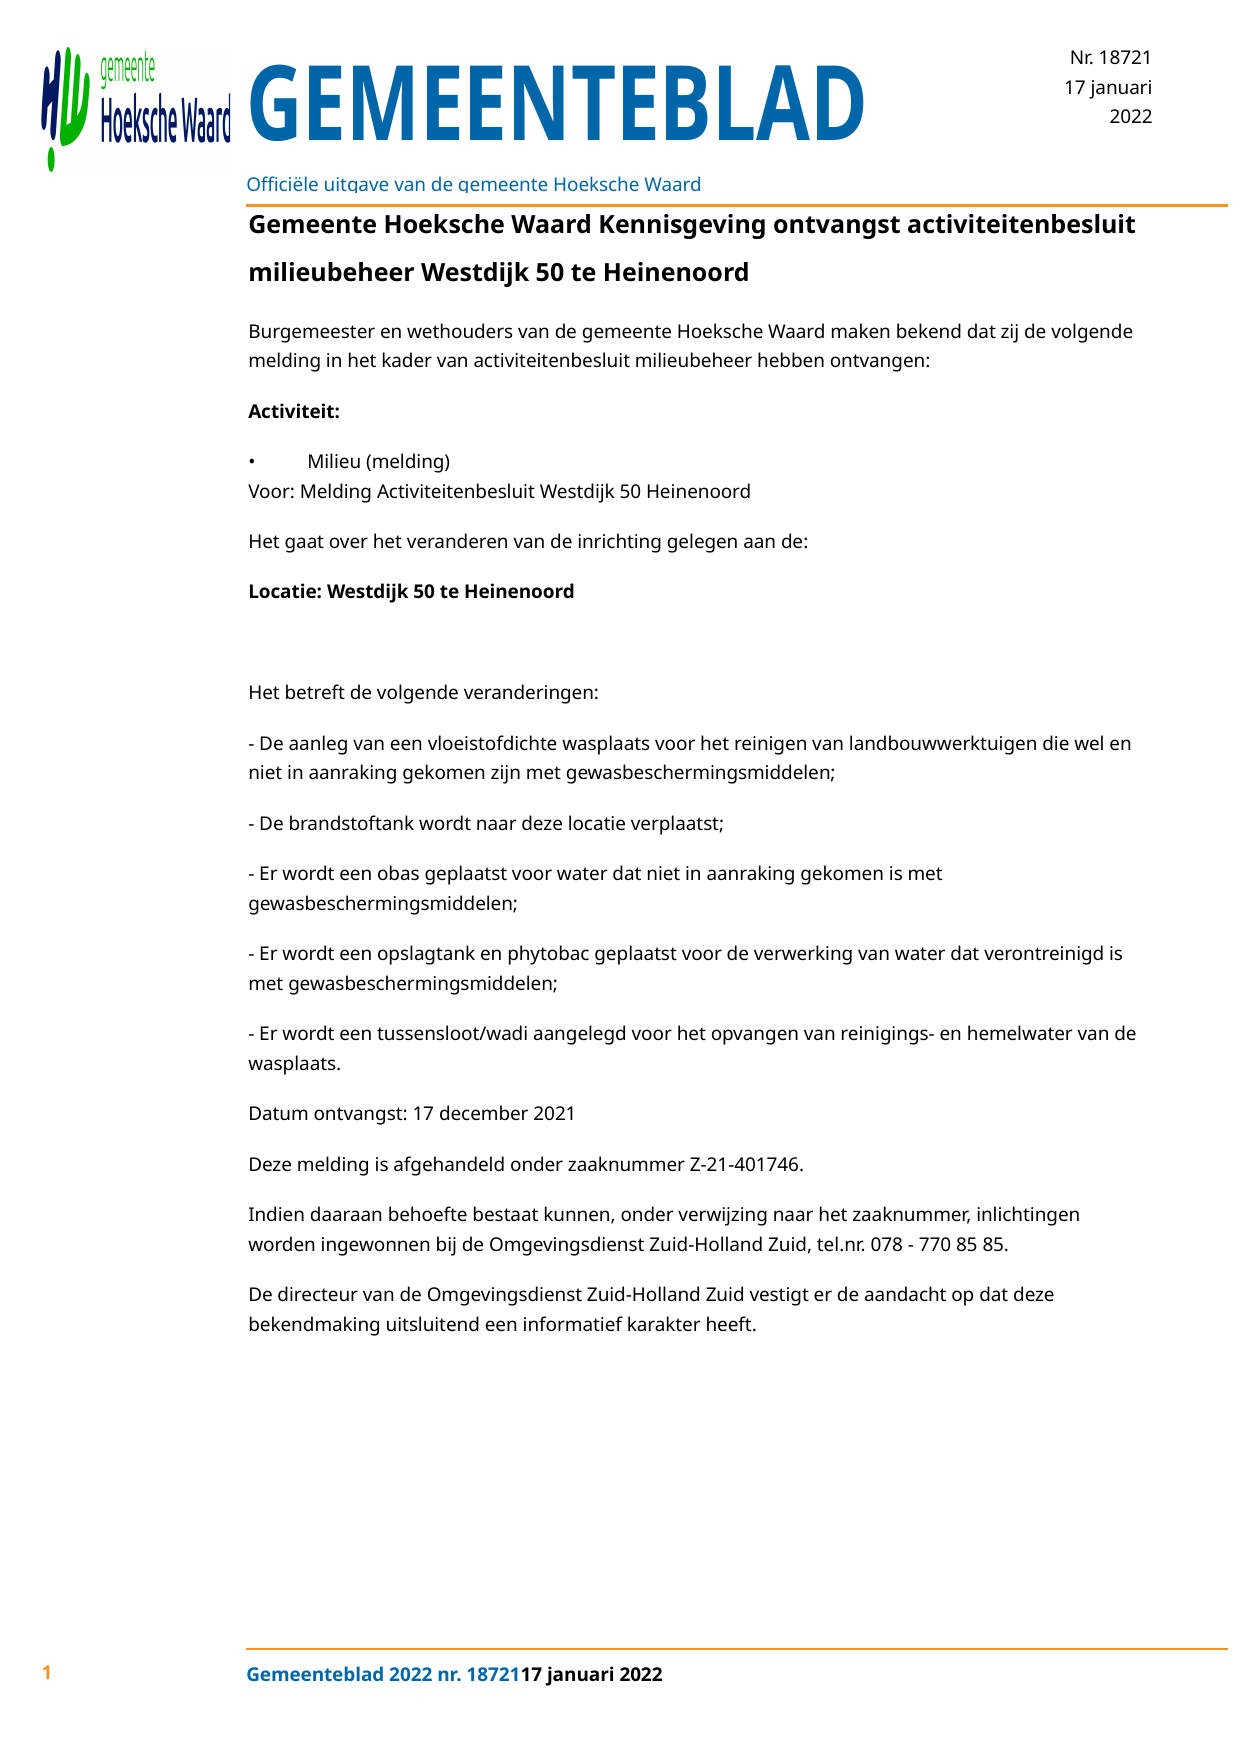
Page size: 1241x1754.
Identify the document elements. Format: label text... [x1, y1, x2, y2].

text Datum ontvangst: 17 december 2021 [248, 1100, 1152, 1126]
text Deze melding is afgehandeld onder zaaknummer Z-21-401746. [248, 1151, 1152, 1177]
text Voor: Melding Activiteitenbesluit Westdijk 50 Heinenoord [248, 478, 1152, 504]
text De directeur van de Omgevingsdienst Zuid-Holland Zuid vestigt er de aandacht op dat deze bekendmaking uitsluitend een informatief karakter heeft. [248, 1281, 1152, 1337]
text Het gaat over het veranderen van de inrichting gelegen aan de: [248, 528, 1152, 554]
text - Er wordt een obas geplaatst voor water dat niet in aanraking gekomen is met gewasbeschermingsmiddelen; [248, 860, 1152, 916]
text Locatie: Westdijk 50 te Heinenoord [248, 579, 1152, 604]
text Burgemeester en wethouders van de gemeente Hoeksche Waard maken bekend dat zij de volgende melding in het kader van activiteitenbesluit milieubeheer hebben ontvangen: [248, 318, 1152, 373]
text - De aanleg van een vloeistofdichte wasplaats voor het reinigen van landbouwwerktuigen die wel en niet in aanraking gekomen zijn met gewasbeschermingsmiddelen; [248, 730, 1152, 785]
text Activiteit: [248, 398, 1152, 424]
text Gemeente Hoeksche Waard Kennisgeving ontvangst activiteitenbesluit milieubeheer Westdijk 50 te Heinenoord [248, 207, 1152, 288]
text - Er wordt een opslagtank en phytobac geplaatst voor de verwerking van water dat verontreinigd is met gewasbeschermingsmiddelen; [248, 940, 1152, 996]
text - De brandstoftank wordt naar deze locatie verplaatst; [248, 810, 1152, 836]
text Indien daaraan behoefte bestaat kunnen, onder verwijzing naar het zaaknummer, inlichtingen worden ingewonnen bij de Omgevingsdienst Zuid-Holland Zuid, tel.nr. 078 - 770 85 85. [248, 1201, 1152, 1257]
text Het betreft de volgende veranderingen: [248, 679, 1152, 705]
text - Er wordt een tussensloot/wadi aangelegd voor het opvangen van reinigings- en hemelwater van de wasplaats. [248, 1020, 1152, 1076]
list Milieu (melding) [248, 448, 1152, 474]
picture [41, 47, 231, 172]
